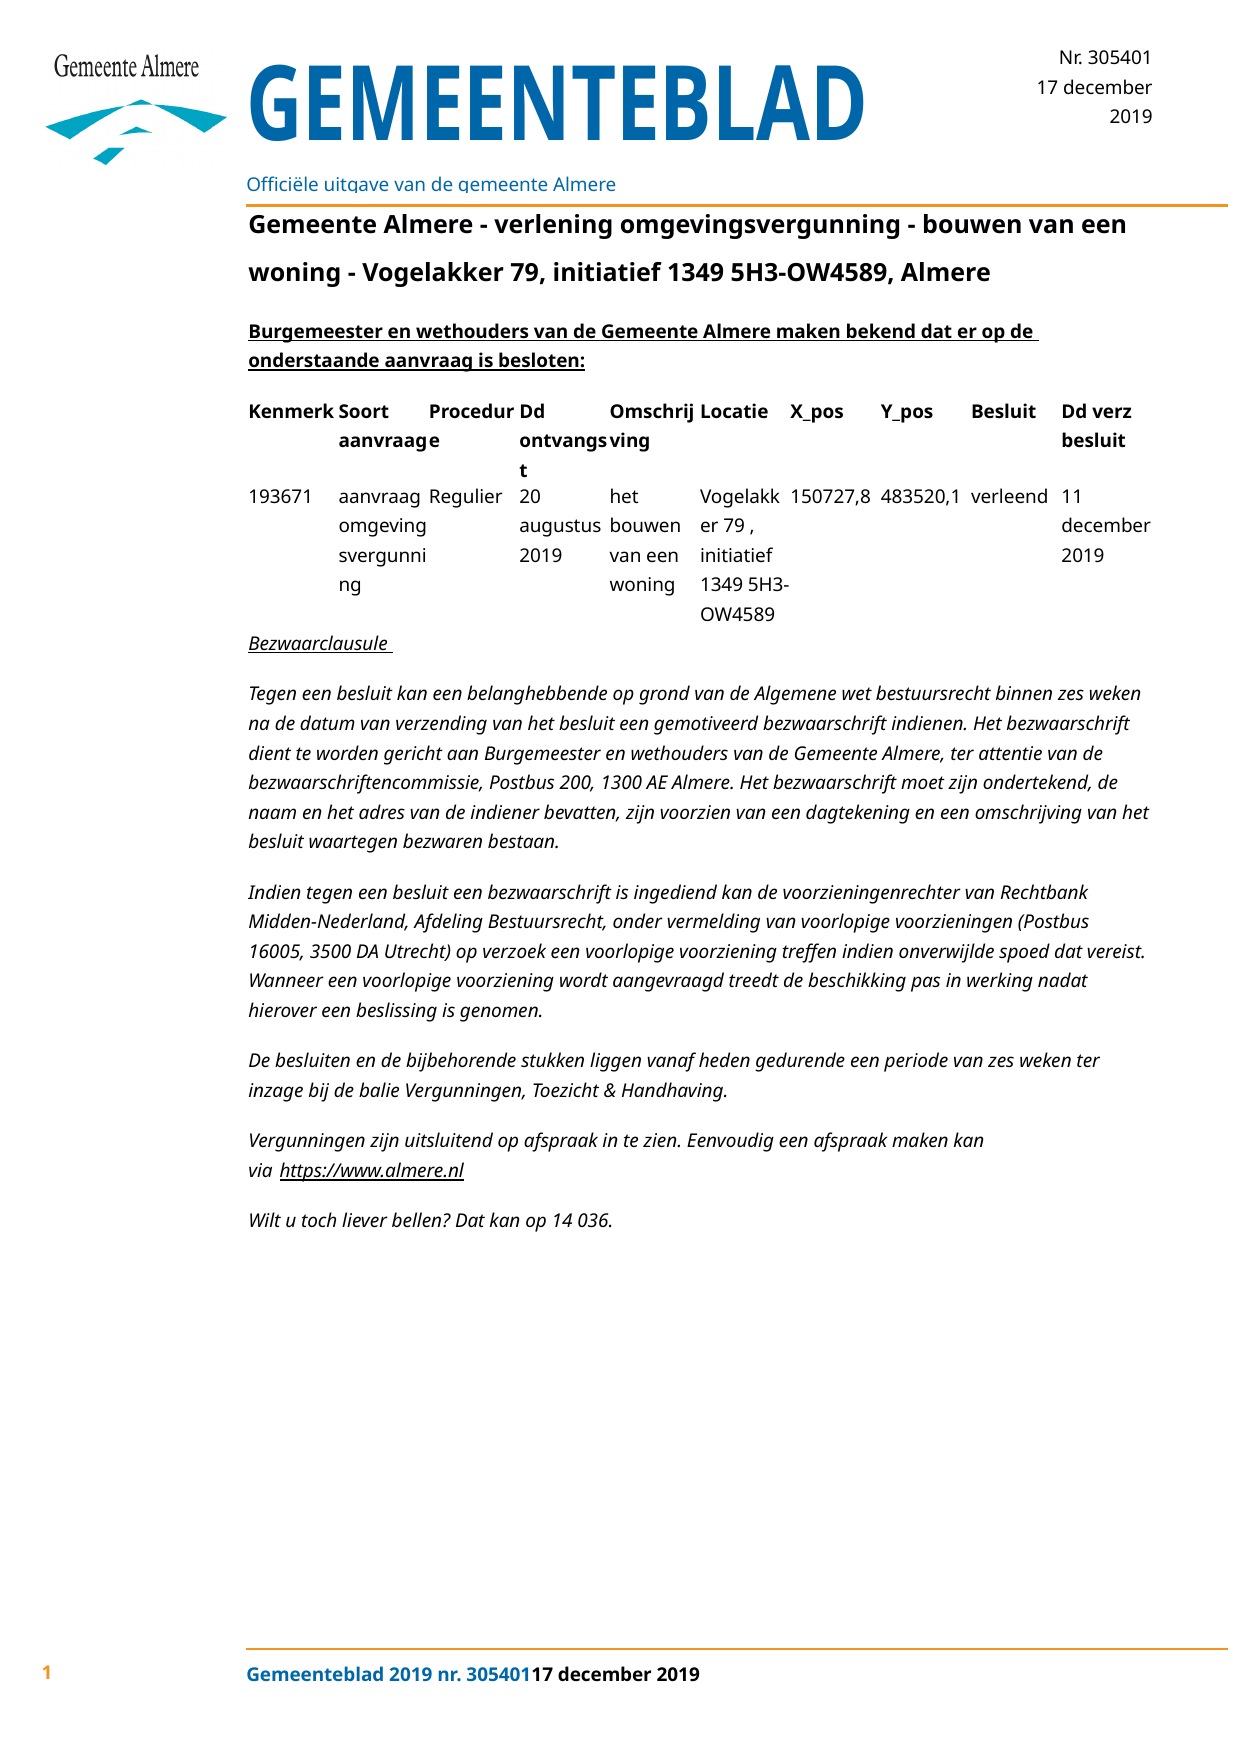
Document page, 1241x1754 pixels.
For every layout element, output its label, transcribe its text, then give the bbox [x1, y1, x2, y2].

text Indien tegen een besluit een bezwaarschrift is ingediend kan de voorzieningenrechter van Rechtbank Midden-Nederland, Afdeling Bestuursrecht, onder vermelding van voorlopige voorzieningen (Postbus 16005, 3500 DA Utrecht) op verzoek een voorlopige voorziening treffen indien onverwijlde spoed dat vereist. Wanneer een voorlopige voorziening wordt aangevraagd treedt de beschikking pas in werking nadat hierover een beslissing is genomen. [248, 879, 1152, 1023]
text Burgemeester en wethouders van de Gemeente Almere maken bekend dat er op de onderstaande aanvraag is besloten: [248, 318, 1152, 373]
table_cell 193671 [248, 483, 338, 627]
picture [41, 47, 231, 172]
table_cell Vogelakker 79 , initiatief 1349 5H3-OW4589 [700, 483, 790, 627]
table_header X_pos [790, 398, 881, 483]
text Vergunningen zijn uitsluitend op afspraak in te zien. Eenvoudig een afspraak maken kan via https://www.almere.nl [248, 1128, 1152, 1183]
text Wilt u toch liever bellen? Dat kan op 14 036. [248, 1208, 1152, 1233]
table_cell 11 december 2019 [1061, 483, 1152, 627]
table_cell aanvraag omgevingsvergunning [338, 483, 429, 627]
text Gemeente Almere - verlening omgevingsvergunning - bouwen van een woning - Vogelakker 79, initiatief 1349 5H3-OW4589, Almere [248, 207, 1152, 288]
table_cell het bouwen van een woning [609, 483, 700, 627]
table_header Omschrijving [609, 398, 700, 483]
table_header Kenmerk [248, 398, 338, 483]
table_header Dd verz besluit [1061, 398, 1152, 483]
table_cell verleend [971, 483, 1061, 627]
table_header Dd ontvangst [519, 398, 609, 483]
table_header Procedure [429, 398, 519, 483]
text Tegen een besluit kan een belanghebbende op grond van de Algemene wet bestuursrecht binnen zes weken na de datum van verzending van het besluit een gemotiveerd bezwaarschrift indienen. Het bezwaarschrift dient te worden gericht aan Burgemeester en wethouders van de Gemeente Almere, ter attentie van de bezwaarschriftencommissie, Postbus 200, 1300 AE Almere. Het bezwaarschrift moet zijn ondertekend, de naam en het adres van de indiener bevatten, zijn voorzien van een dagtekening en een omschrijving van het besluit waartegen bezwaren bestaan. [248, 681, 1152, 854]
table_header Soort aanvraag [338, 398, 429, 483]
text De besluiten en de bijbehorende stukken liggen vanaf heden gedurende een periode van zes weken ter inzage bij de balie Vergunningen, Toezicht & Handhaving. [248, 1048, 1152, 1103]
text Bezwaarclausule [248, 630, 1152, 656]
table_header Y_pos [881, 398, 971, 483]
table_cell 20 augustus 2019 [519, 483, 609, 627]
table_cell 483520,1 [881, 483, 971, 627]
table_cell Regulier [429, 483, 519, 627]
table_cell 150727,8 [790, 483, 881, 627]
table_header Locatie [700, 398, 790, 483]
table_header Besluit [971, 398, 1061, 483]
